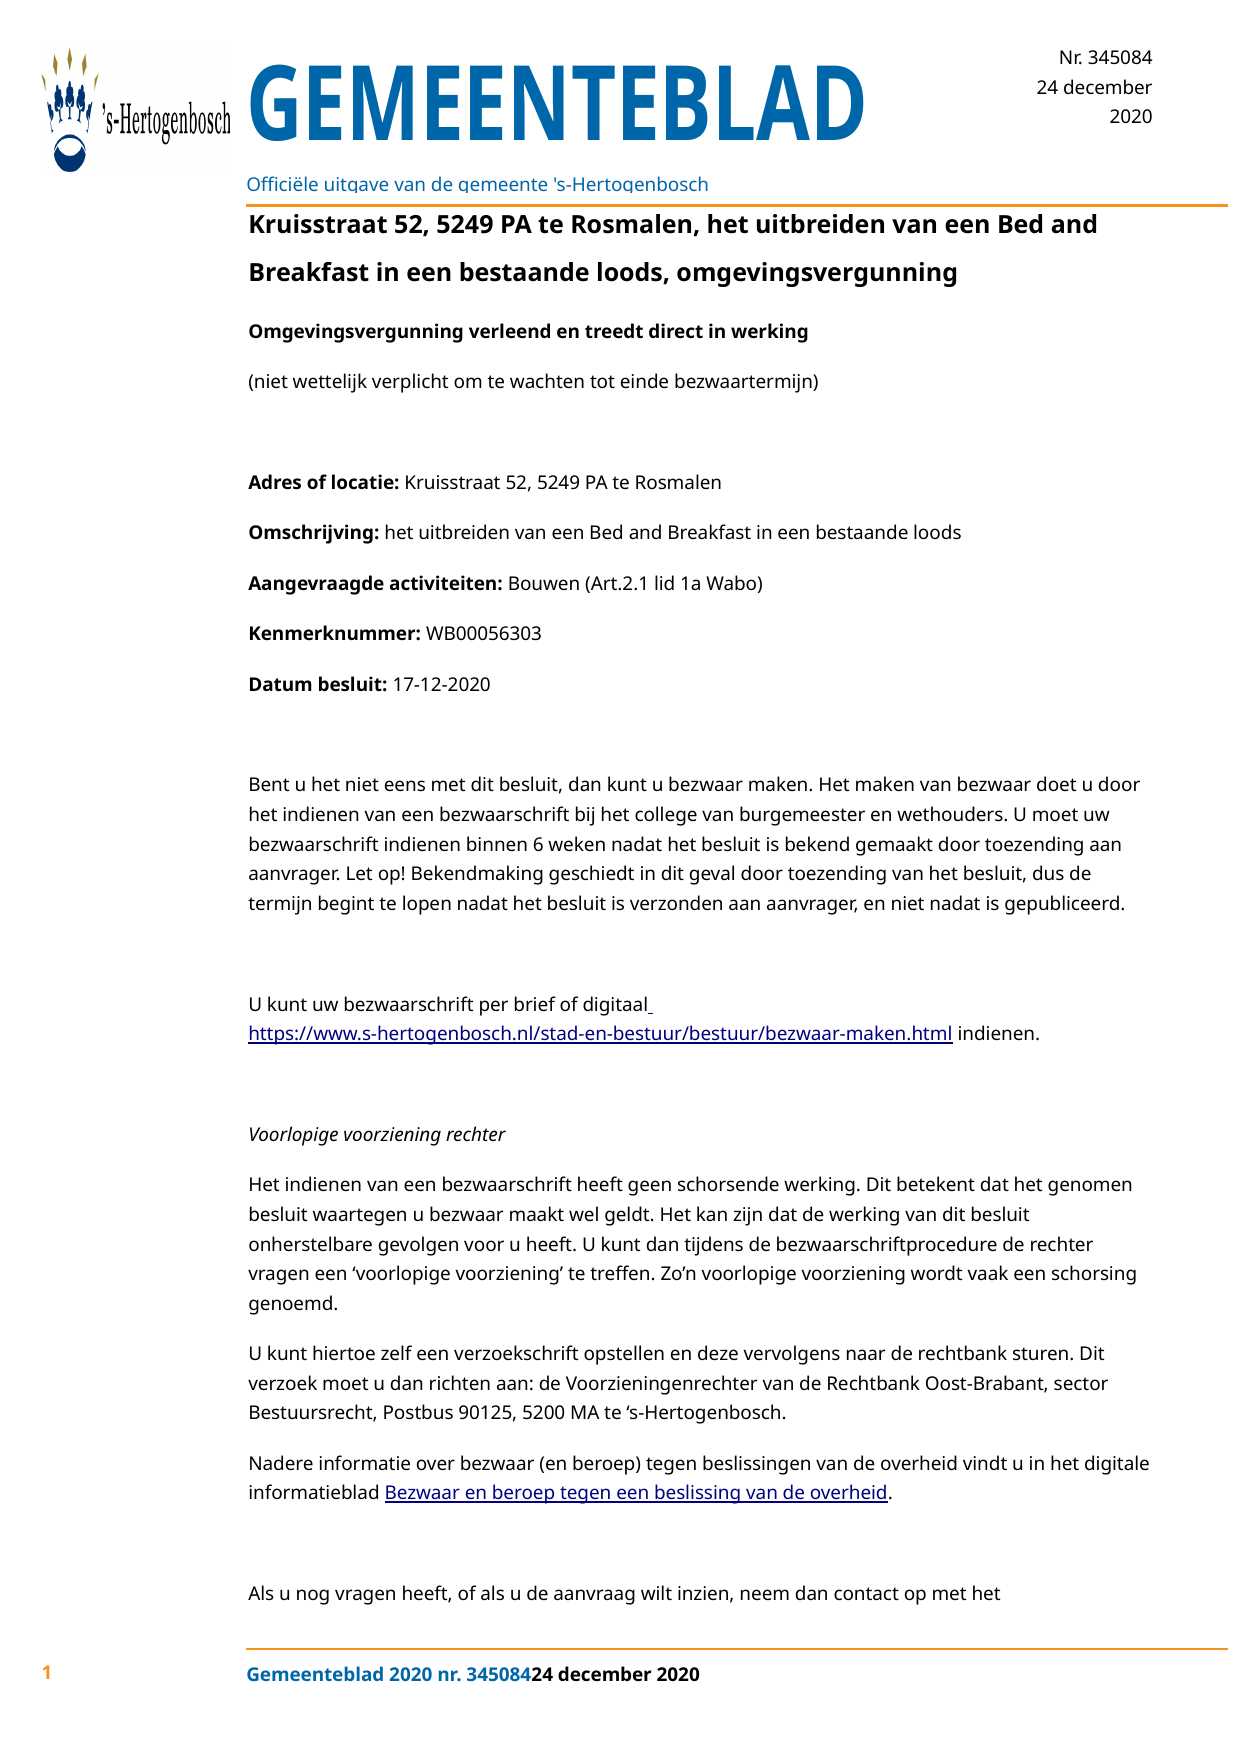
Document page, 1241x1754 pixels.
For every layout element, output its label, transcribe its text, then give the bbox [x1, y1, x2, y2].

text (niet wettelijk verplicht om te wachten tot einde bezwaartermijn) [248, 368, 1152, 394]
picture [41, 47, 231, 172]
text Nadere informatie over bezwaar (en beroep) tegen beslissingen van de overheid vindt u in het digitale informatieblad Bezwaar en beroep tegen een beslissing van de overheid. [248, 1450, 1152, 1505]
text Kruisstraat 52, 5249 PA te Rosmalen, het uitbreiden van een Bed and Breakfast in een bestaande loods, omgevingsvergunning [248, 207, 1152, 288]
text Als u nog vragen heeft, of als u de aanvraag wilt inzien, neem dan contact op met het [248, 1580, 1152, 1606]
text U kunt uw bezwaarschrift per brief of digitaal https://www.s-hertogenbosch.nl/stad-en-bestuur/bestuur/bezwaar-maken.html indienen. [248, 991, 1152, 1046]
text Bent u het niet eens met dit besluit, dan kunt u bezwaar maken. Het maken van bezwaar doet u door het indienen van een bezwaarschrift bij het college van burgemeester en wethouders. U moet uw bezwaarschrift indienen binnen 6 weken nadat het besluit is bekend gemaakt door toezending aan aanvrager. Let op! Bekendmaking geschiedt in dit geval door toezending van het besluit, dus de termijn begint te lopen nadat het besluit is verzonden aan aanvrager, en niet nadat is gepubliceerd. [248, 772, 1152, 916]
text Voorlopige voorziening rechter [248, 1121, 1152, 1147]
text Kenmerknummer: WB00056303 [248, 620, 1152, 646]
text Omgevingsvergunning verleend en treedt direct in werking [248, 318, 1152, 344]
text U kunt hiertoe zelf een verzoekschrift opstellen en deze vervolgens naar de rechtbank sturen. Dit verzoek moet u dan richten aan: de Voorzieningenrechter van de Rechtbank Oost-Brabant, sector Bestuursrecht, Postbus 90125, 5200 MA te ‘s-Hertogenbosch. [248, 1340, 1152, 1425]
text Het indienen van een bezwaarschrift heeft geen schorsende werking. Dit betekent dat het genomen besluit waartegen u bezwaar maakt wel geldt. Het kan zijn dat de werking van dit besluit onherstelbare gevolgen voor u heeft. U kunt dan tijdens de bezwaarschriftprocedure de rechter vragen een ‘voorlopige voorziening’ te treffen. Zo’n voorlopige voorziening wordt vaak een schorsing genoemd. [248, 1172, 1152, 1316]
text Adres of locatie: Kruisstraat 52, 5249 PA te Rosmalen [248, 469, 1152, 495]
text Omschrijving: het uitbreiden van een Bed and Breakfast in een bestaande loods [248, 519, 1152, 545]
text Aangevraagde activiteiten: Bouwen (Art.2.1 lid 1a Wabo) [248, 570, 1152, 596]
text Datum besluit: 17-12-2020 [248, 671, 1152, 697]
